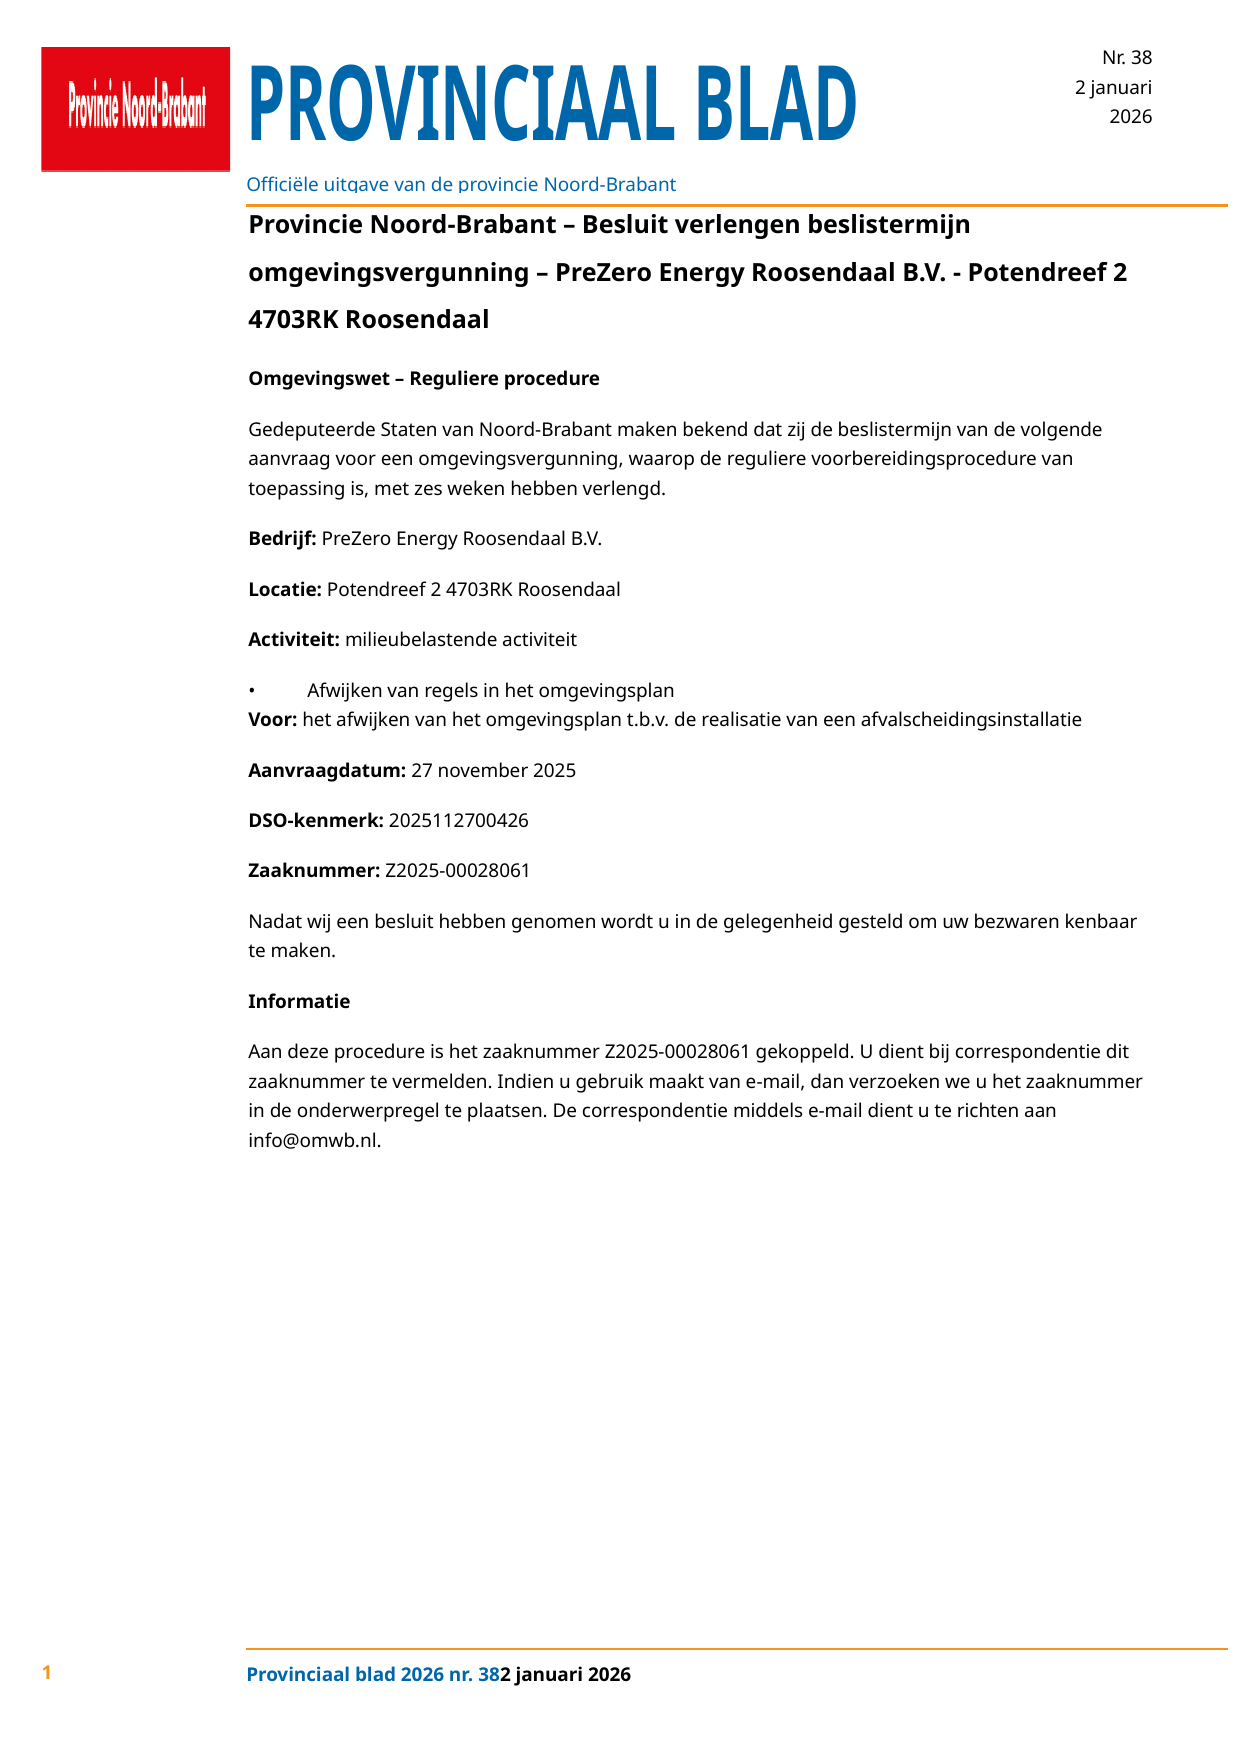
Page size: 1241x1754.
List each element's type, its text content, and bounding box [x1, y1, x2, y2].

text Zaaknummer: Z2025-00028061 [248, 858, 1152, 883]
text Bedrijf: PreZero Energy Roosendaal B.V. [248, 526, 1152, 551]
text Omgevingswet – Reguliere procedure [248, 366, 1152, 391]
text Informatie [248, 988, 1152, 1014]
text Voor: het afwijken van het omgevingsplan t.b.v. de realisatie van een afvalscheidingsinstallatie [248, 706, 1152, 732]
list Afwijken van regels in het omgevingsplan [248, 677, 1152, 702]
text DSO-kenmerk: 2025112700426 [248, 807, 1152, 833]
text Activiteit: milieubelastende activiteit [248, 626, 1152, 652]
text Gedeputeerde Staten van Noord-Brabant maken bekend dat zij de beslistermijn van de volgende aanvraag voor een omgevingsvergunning, waarop de reguliere voorbereidingsprocedure van toepassing is, met zes weken hebben verlengd. [248, 416, 1152, 501]
text Provincie Noord-Brabant – Besluit verlengen beslistermijn omgevingsvergunning – PreZero Energy Roosendaal B.V. - Potendreef 2 4703RK Roosendaal [248, 207, 1152, 336]
text Nadat wij een besluit hebben genomen wordt u in de gelegenheid gesteld om uw bezwaren kenbaar te maken. [248, 908, 1152, 963]
text Locatie: Potendreef 2 4703RK Roosendaal [248, 576, 1152, 602]
text Aan deze procedure is het zaaknummer Z2025-00028061 gekoppeld. U dient bij correspondentie dit zaaknummer te vermelden. Indien u gebruik maakt van e-mail, dan verzoeken we u het zaaknummer in de onderwerpregel te plaatsen. De correspondentie middels e-mail dient u te richten aan info@omwb.nl. [248, 1038, 1152, 1153]
text Aanvraagdatum: 27 november 2025 [248, 757, 1152, 782]
picture [41, 47, 231, 172]
